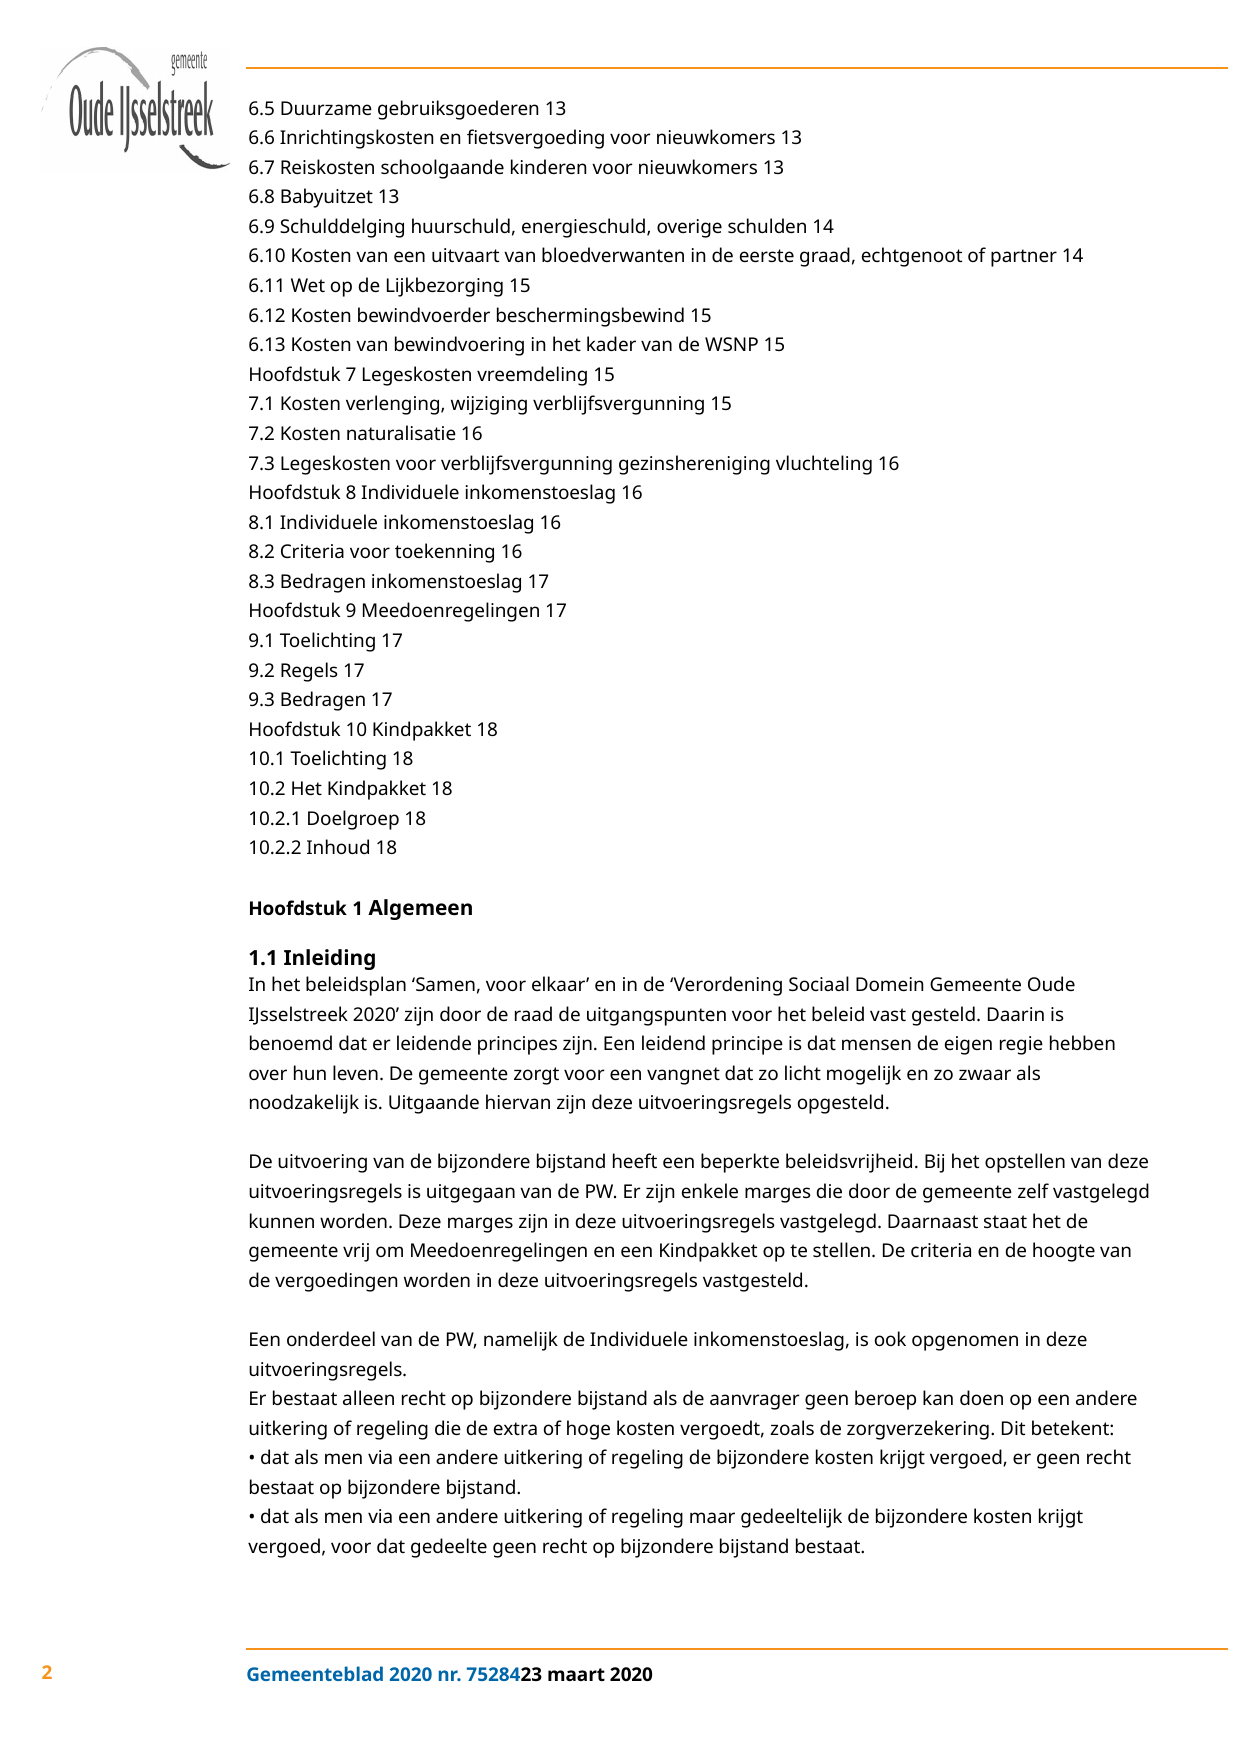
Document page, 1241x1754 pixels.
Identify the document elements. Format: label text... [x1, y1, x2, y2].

text Hoofdstuk 7 Legeskosten vreemdeling 15 [248, 361, 1152, 387]
text Hoofdstuk 9 Meedoenregelingen 17 [248, 598, 1152, 623]
text 6.8 Babyuitzet 13 [248, 183, 1152, 209]
text 7.3 Legeskosten voor verblijfsvergunning gezinshereniging vluchteling 16 [248, 450, 1152, 476]
text Hoofdstuk 1 Algemeen [248, 893, 1152, 922]
text 10.1 Toelichting 18 [248, 746, 1152, 771]
text 10.2.1 Doelgroep 18 [248, 805, 1152, 831]
text 6.12 Kosten bewindvoerder beschermingsbewind 15 [248, 302, 1152, 328]
text 6.5 Duurzame gebruiksgoederen 13 [248, 95, 1152, 121]
text Hoofdstuk 10 Kindpakket 18 [248, 716, 1152, 742]
text Hoofdstuk 8 Individuele inkomenstoeslag 16 [248, 479, 1152, 505]
text 9.3 Bedragen 17 [248, 686, 1152, 712]
text 6.10 Kosten van een uitvaart van bloedverwanten in de eerste graad, echtgenoot of partner 14 [248, 243, 1152, 268]
text De uitvoering van de bijzondere bijstand heeft een beperkte beleidsvrijheid. Bij het opstellen van deze uitvoeringsregels is uitgegaan van de PW. Er zijn enkele marges die door de gemeente zelf vastgelegd kunnen worden. Deze marges zijn in deze uitvoeringsregels vastgelegd. Daarnaast staat het de gemeente vrij om Meedoenregelingen en een Kindpakket op te stellen. De criteria en de hoogte van de vergoedingen worden in deze uitvoeringsregels vastgesteld. [248, 1149, 1152, 1293]
text 10.2 Het Kindpakket 18 [248, 775, 1152, 801]
text 1.1 Inleiding [248, 943, 1152, 971]
text 7.1 Kosten verlenging, wijziging verblijfsvergunning 15 [248, 391, 1152, 416]
text 8.2 Criteria voor toekenning 16 [248, 538, 1152, 564]
text 10.2.2 Inhoud 18 [248, 834, 1152, 860]
text 6.13 Kosten van bewindvoering in het kader van de WSNP 15 [248, 331, 1152, 357]
text 8.3 Bedragen inkomenstoeslag 17 [248, 568, 1152, 594]
text • dat als men via een andere uitkering of regeling maar gedeeltelijk de bijzondere kosten krijgt vergoed, voor dat gedeelte geen recht op bijzondere bijstand bestaat. [248, 1504, 1152, 1559]
text Er bestaat alleen recht op bijzondere bijstand als de aanvrager geen beroep kan doen op een andere uitkering of regeling die de extra of hoge kosten vergoedt, zoals de zorgverzekering. Dit betekent: [248, 1385, 1152, 1441]
text • dat als men via een andere uitkering of regeling de bijzondere kosten krijgt vergoed, er geen recht bestaat op bijzondere bijstand. [248, 1444, 1152, 1500]
text 6.11 Wet op de Lijkbezorging 15 [248, 272, 1152, 298]
text 8.1 Individuele inkomenstoeslag 16 [248, 509, 1152, 535]
text 6.6 Inrichtingskosten en fietsvergoeding voor nieuwkomers 13 [248, 124, 1152, 150]
text 7.2 Kosten naturalisatie 16 [248, 420, 1152, 446]
picture [41, 47, 231, 172]
text 6.7 Reiskosten schoolgaande kinderen voor nieuwkomers 13 [248, 154, 1152, 180]
text 9.2 Regels 17 [248, 657, 1152, 683]
text 9.1 Toelichting 17 [248, 627, 1152, 653]
text In het beleidsplan ‘Samen, voor elkaar’ en in de ‘Verordening Sociaal Domein Gemeente Oude IJsselstreek 2020’ zijn door de raad de uitgangspunten voor het beleid vast gesteld. Daarin is benoemd dat er leidende principes zijn. Een leidend principe is dat mensen de eigen regie hebben over hun leven. De gemeente zorgt voor een vangnet dat zo licht mogelijk en zo zwaar als noodzakelijk is. Uitgaande hiervan zijn deze uitvoeringsregels opgesteld. [248, 971, 1152, 1115]
text Een onderdeel van de PW, namelijk de Individuele inkomenstoeslag, is ook opgenomen in deze uitvoeringsregels. [248, 1326, 1152, 1382]
text 6.9 Schulddelging huurschuld, energieschuld, overige schulden 14 [248, 213, 1152, 239]
